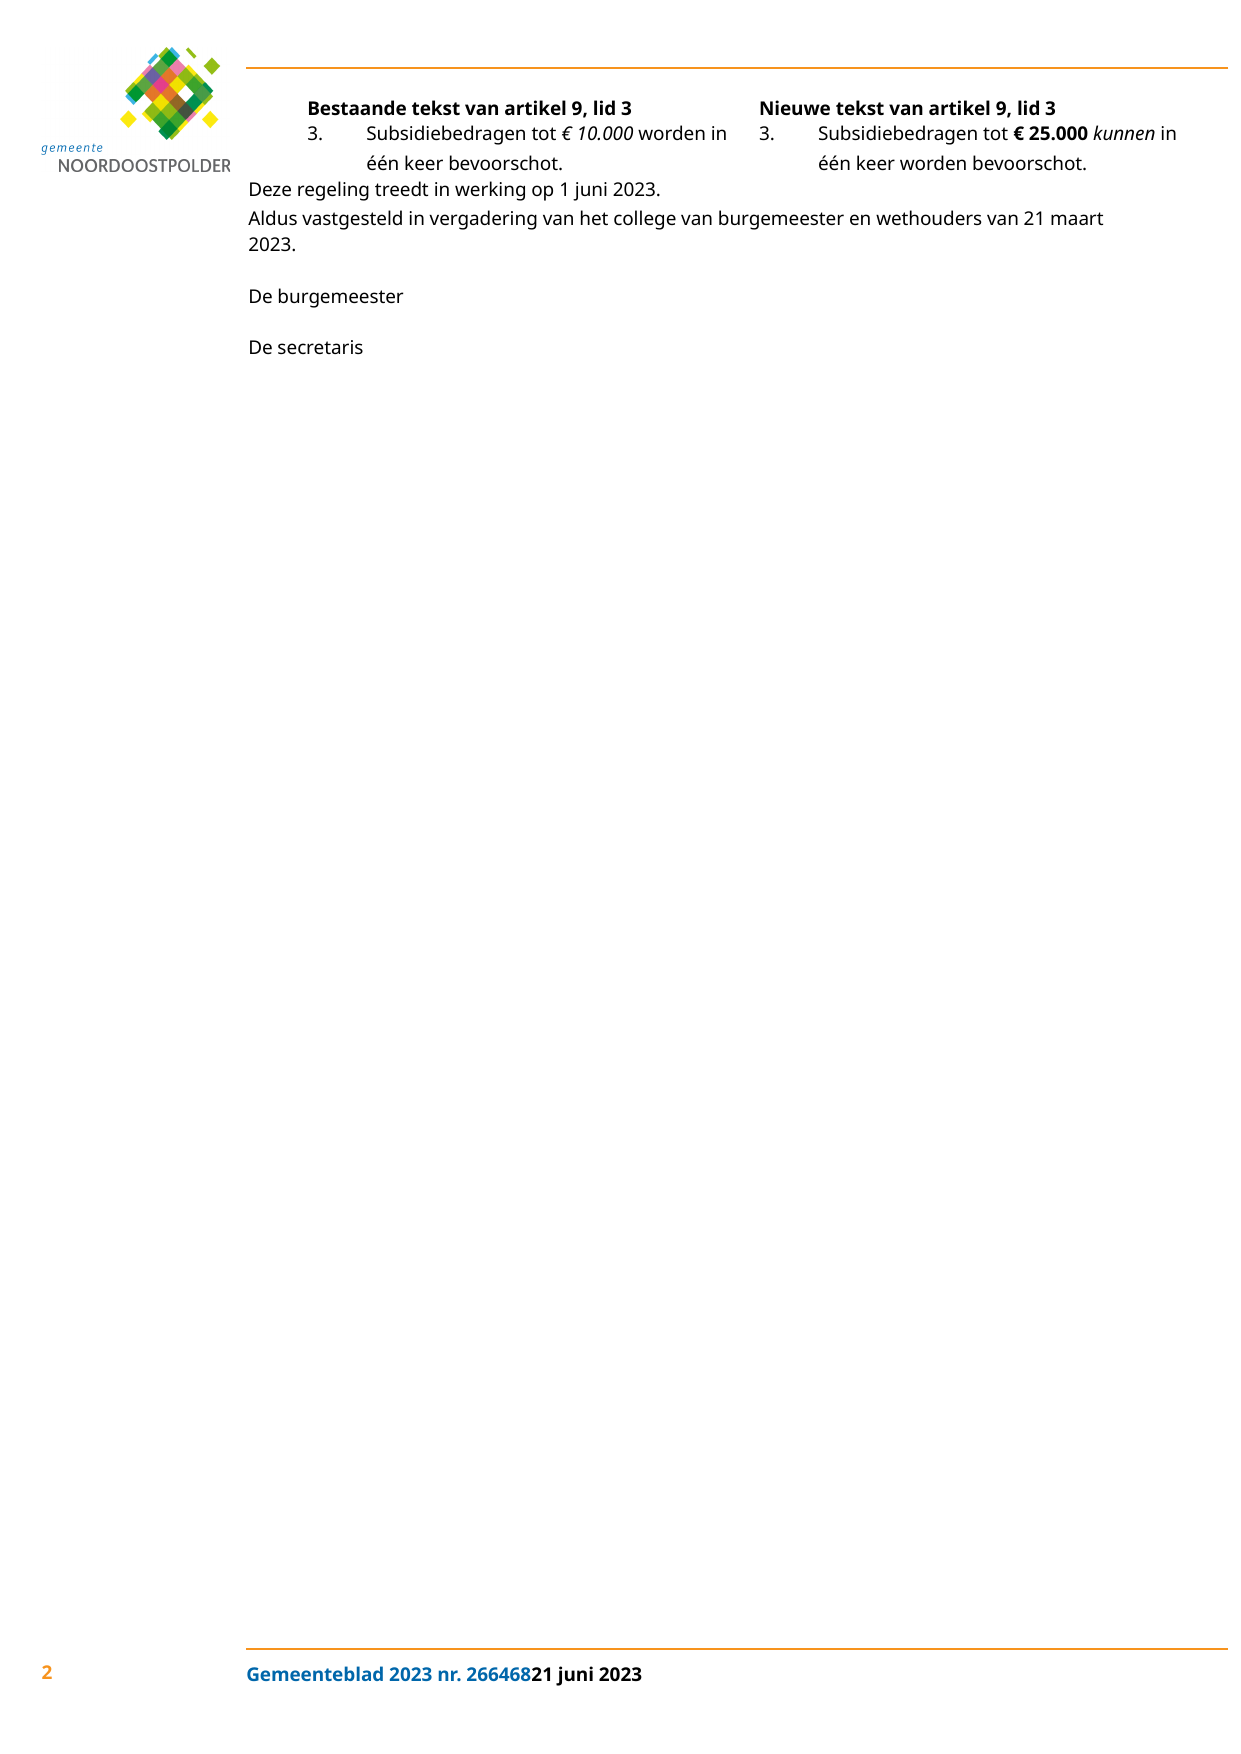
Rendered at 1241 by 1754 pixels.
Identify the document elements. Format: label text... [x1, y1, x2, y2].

table_cell Subsidiebedragen tot € 10.000 worden in één keer bevoorschot. [307, 121, 759, 176]
text De secretaris [248, 334, 1152, 360]
text De burgemeester [248, 283, 1152, 308]
text Deze regeling treedt in werking op 1 juni 2023. [248, 176, 1152, 202]
table_header Nieuwe tekst van artikel 9, lid 3 [759, 95, 1211, 121]
table_header Bestaande tekst van artikel 9, lid 3 [307, 95, 759, 121]
text Aldus vastgesteld in vergadering van het college van burgemeester en wethouders van 21 maart 2023. [248, 206, 1152, 257]
table_cell Subsidiebedragen tot € 25.000 kunnen in één keer worden bevoorschot. [759, 121, 1211, 176]
picture [41, 47, 231, 172]
